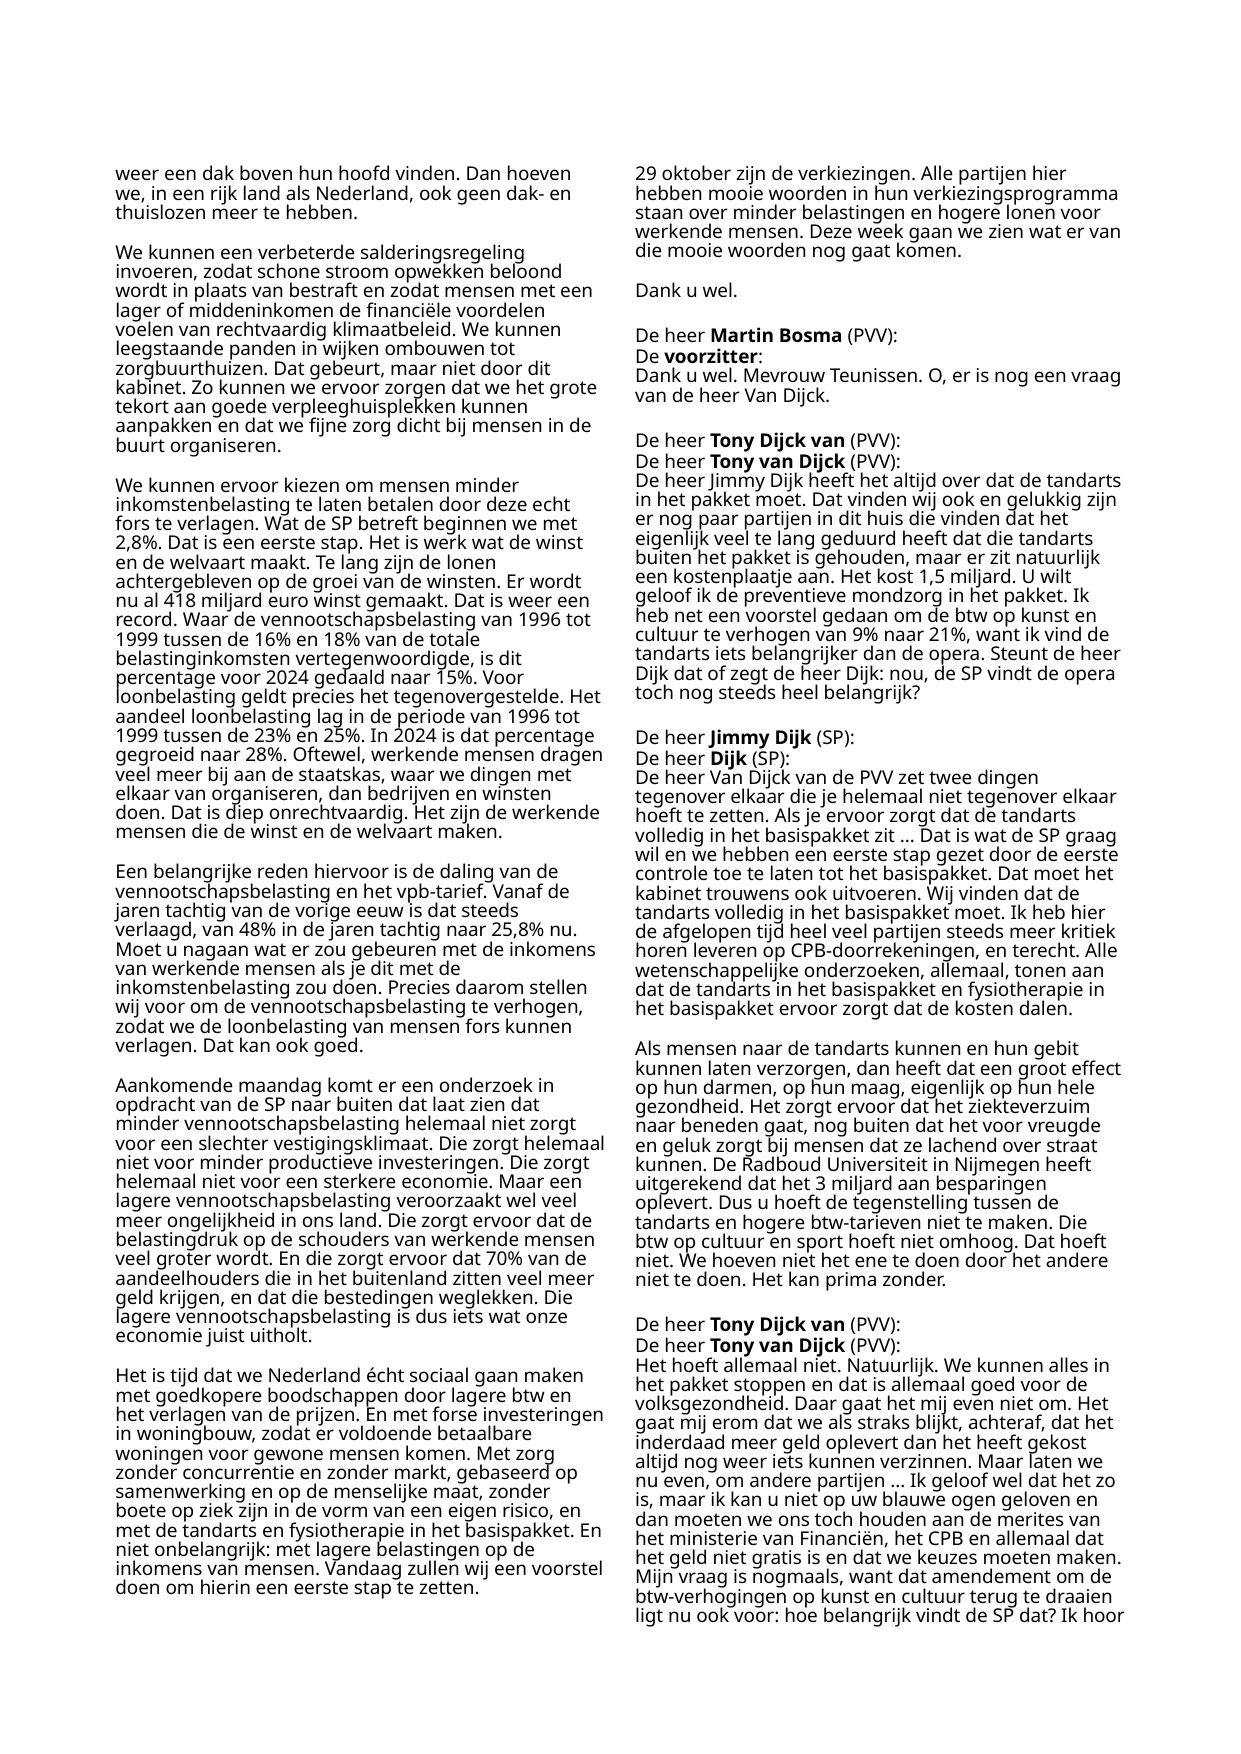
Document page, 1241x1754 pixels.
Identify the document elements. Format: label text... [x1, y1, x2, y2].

text Het is tijd dat we Nederland écht sociaal gaan maken met goedkopere boodschappen door lagere btw en het verlagen van de prijzen. En met forse investeringen in woningbouw, zodat er voldoende betaalbare woningen voor gewone mensen komen. Met zorg zonder concurrentie en zonder markt, gebaseerd op samenwerking en op de menselijke maat, zonder boete op ziek zijn in de vorm van een eigen risico, en met de tandarts en fysiotherapie in het basispakket. En niet onbelangrijk: met lagere belastingen op de inkomens van mensen. Vandaag zullen wij een voorstel doen om hierin een eerste stap te zetten. [115, 1367, 605, 1599]
text De heer Dijk (SP): [635, 750, 1125, 769]
text Een belangrijke reden hiervoor is de daling van de vennootschapsbelasting en het vpb-tarief. Vanaf de jaren tachtig van de vorige eeuw is dat steeds verlaagd, van 48% in de jaren tachtig naar 25,8% nu. Moet u nagaan wat er zou gebeuren met de inkomens van werkende mensen als je dit met de inkomstenbelasting zou doen. Precies daarom stellen wij voor om de vennootschapsbelasting te verhogen, zodat we de loonbelasting van mensen fors kunnen verlagen. Dat kan ook goed. [115, 863, 605, 1056]
text Als mensen naar de tandarts kunnen en hun gebit kunnen laten verzorgen, dan heeft dat een groot effect op hun darmen, op hun maag, eigenlijk op hun hele gezondheid. Het zorgt ervoor dat het ziekteverzuim naar beneden gaat, nog buiten dat het voor vreugde en geluk zorgt bij mensen dat ze lachend over straat kunnen. De Radboud Universiteit in Nijmegen heeft uitgerekend dat het 3 miljard aan besparingen oplevert. Dus u hoeft de tegenstelling tussen de tandarts en hogere btw-tarieven niet te maken. Die btw op cultuur en sport hoeft niet omhoog. Dat hoeft niet. We hoeven niet het ene te doen door het andere niet te doen. Het kan prima zonder. [635, 1040, 1125, 1291]
text De heer Jimmy Dijk (SP): [635, 724, 1125, 750]
text De heer Tony van Dijck (PVV): [635, 1337, 1125, 1357]
text De heer Tony Dijck van (PVV): [635, 427, 1125, 453]
text Het hoeft allemaal niet. Natuurlijk. We kunnen alles in het pakket stoppen en dat is allemaal goed voor de volksgezondheid. Daar gaat het mij even niet om. Het gaat mij erom dat we als straks blijkt, achteraf, dat het inderdaad meer geld oplevert dan het heeft gekost altijd nog weer iets kunnen verzinnen. Maar laten we nu even, om andere partijen … Ik geloof wel dat het zo is, maar ik kan u niet op uw blauwe ogen geloven en dan moeten we ons toch houden aan de merites van het ministerie van Financiën, het CPB en allemaal dat het geld niet gratis is en dat we keuzes moeten maken. Mijn vraag is nogmaals, want dat amendement om de btw-verhogingen op kunst en cultuur terug te draaien ligt nu ook voor: hoe belangrijk vindt de SP dat? Ik hoor [635, 1357, 1125, 1626]
text Aankomende maandag komt er een onderzoek in opdracht van de SP naar buiten dat laat zien dat minder vennootschapsbelasting helemaal niet zorgt voor een slechter vestigingsklimaat. Die zorgt helemaal niet voor minder productieve investeringen. Die zorgt helemaal niet voor een sterkere economie. Maar een lagere vennootschapsbelasting veroorzaakt wel veel meer ongelijkheid in ons land. Die zorgt ervoor dat de belastingdruk op de schouders van werkende mensen veel groter wordt. En die zorgt ervoor dat 70% van de aandeelhouders die in het buitenland zitten veel meer geld krijgen, en dat die bestedingen weglekken. Die lagere vennootschapsbelasting is dus iets wat onze economie juist uitholt. [115, 1077, 605, 1347]
text We kunnen een verbeterde salderingsregeling invoeren, zodat schone stroom opwekken beloond wordt in plaats van bestraft en zodat mensen met een lager of middeninkomen de financiële voordelen voelen van rechtvaardig klimaatbeleid. We kunnen leegstaande panden in wijken ombouwen tot zorgbuurthuizen. Dat gebeurt, maar niet door dit kabinet. Zo kunnen we ervoor zorgen dat we het grote tekort aan goede verpleeghuisplekken kunnen aanpakken en dat we fijne zorg dicht bij mensen in de buurt organiseren. [115, 244, 605, 456]
text weer een dak boven hun hoofd vinden. Dan hoeven we, in een rijk land als Nederland, ook geen dak- en thuislozen meer te hebben. [115, 165, 605, 223]
text Dank u wel. Mevrouw Teunissen. O, er is nog een vraag van de heer Van Dijck. [635, 367, 1125, 406]
text De heer Tony Dijck van (PVV): [635, 1312, 1125, 1337]
text De heer Tony van Dijck (PVV): [635, 453, 1125, 472]
text We kunnen ervoor kiezen om mensen minder inkomstenbelasting te laten betalen door deze echt fors te verlagen. Wat de SP betreft beginnen we met 2,8%. Dat is een eerste stap. Het is werk wat de winst en de welvaart maakt. Te lang zijn de lonen achtergebleven op de groei van de winsten. Er wordt nu al 418 miljard euro winst gemaakt. Dat is weer een record. Waar de vennootschapsbelasting van 1996 tot 1999 tussen de 16% en 18% van de totale belastinginkomsten vertegenwoordigde, is dit percentage voor 2024 gedaald naar 15%. Voor loonbelasting geldt precies het tegenovergestelde. Het aandeel loonbelasting lag in de periode van 1996 tot 1999 tussen de 23% en 25%. In 2024 is dat percentage gegroeid naar 28%. Oftewel, werkende mensen dragen veel meer bij aan de staatskas, waar we dingen met elkaar van organiseren, dan bedrijven en winsten doen. Dat is diep onrechtvaardig. Het zijn de werkende mensen die de winst en de welvaart maken. [115, 477, 605, 843]
text De heer Van Dijck van de PVV zet twee dingen tegenover elkaar die je helemaal niet tegenover elkaar hoeft te zetten. Als je ervoor zorgt dat de tandarts volledig in het basispakket zit … Dat is wat de SP graag wil en we hebben een eerste stap gezet door de eerste controle toe te laten tot het basispakket. Dat moet het kabinet trouwens ook uitvoeren. Wij vinden dat de tandarts volledig in het basispakket moet. Ik heb hier de afgelopen tijd heel veel partijen steeds meer kritiek horen leveren op CPB-doorrekeningen, en terecht. Alle wetenschappelijke onderzoeken, allemaal, tonen aan dat de tandarts in het basispakket en fysiotherapie in het basispakket ervoor zorgt dat de kosten dalen. [635, 769, 1125, 1019]
text Dank u wel. [635, 282, 1125, 302]
text 29 oktober zijn de verkiezingen. Alle partijen hier hebben mooie woorden in hun verkiezingsprogramma staan over minder belastingen en hogere lonen voor werkende mensen. Deze week gaan we zien wat er van die mooie woorden nog gaat komen. [635, 165, 1125, 262]
text De voorzitter: [635, 348, 1125, 367]
text De heer Martin Bosma (PVV): [635, 322, 1125, 348]
text De heer Jimmy Dijk heeft het altijd over dat de tandarts in het pakket moet. Dat vinden wij ook en gelukkig zijn er nog paar partijen in dit huis die vinden dat het eigenlijk veel te lang geduurd heeft dat die tandarts buiten het pakket is gehouden, maar er zit natuurlijk een kostenplaatje aan. Het kost 1,5 miljard. U wilt geloof ik de preventieve mondzorg in het pakket. Ik heb net een voorstel gedaan om de btw op kunst en cultuur te verhogen van 9% naar 21%, want ik vind de tandarts iets belangrijker dan de opera. Steunt de heer Dijk dat of zegt de heer Dijk: nou, de SP vindt de opera toch nog steeds heel belangrijk? [635, 472, 1125, 703]
